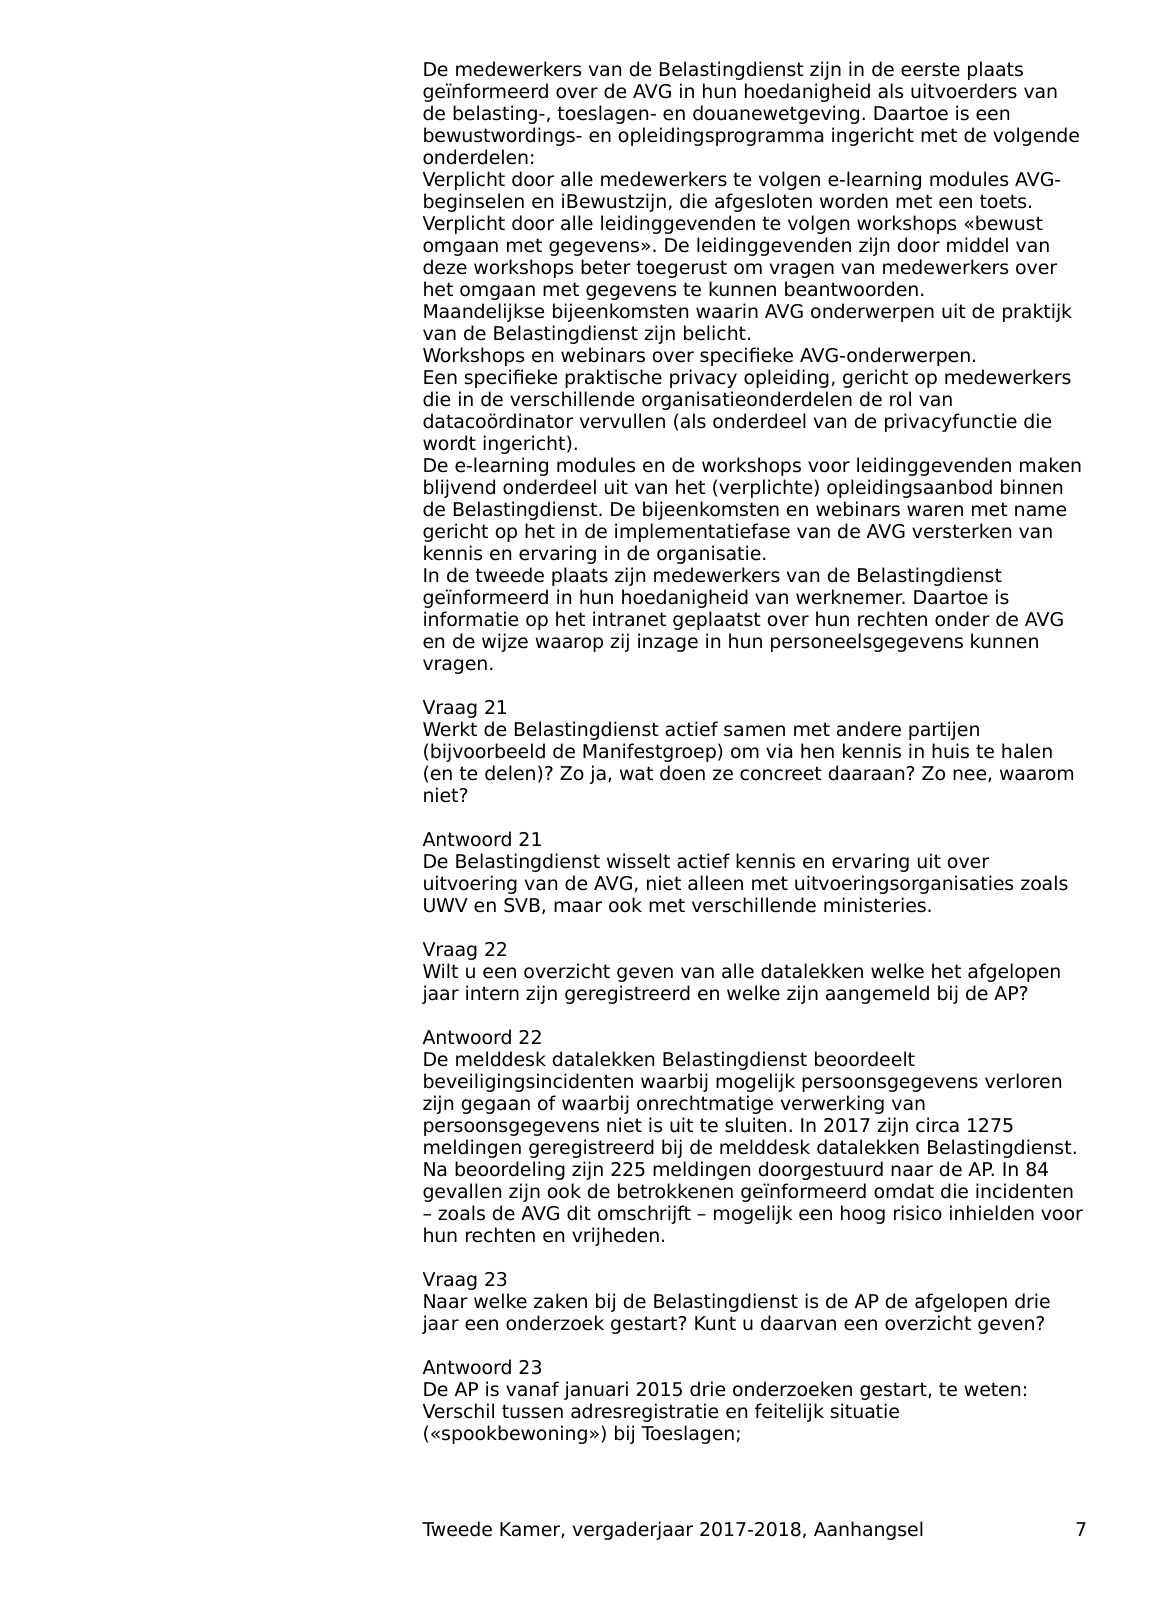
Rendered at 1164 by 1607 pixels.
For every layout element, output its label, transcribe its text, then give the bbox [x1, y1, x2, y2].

text Verplicht door alle medewerkers te volgen e-learning modules AVG-beginselen en iBewustzijn, die afgesloten worden met een toets. [422, 169, 1087, 213]
text In de tweede plaats zijn medewerkers van de Belastingdienst geïnformeerd in hun hoedanigheid van werknemer. Daartoe is informatie op het intranet geplaatst over hun rechten onder de AVG en de wijze waarop zij inzage in hun personeelsgegevens kunnen vragen. [422, 564, 1087, 674]
text Maandelijkse bijeenkomsten waarin AVG onderwerpen uit de praktijk van de Belastingdienst zijn belicht. [422, 301, 1087, 345]
text Een specifieke praktische privacy opleiding, gericht op medewerkers die in de verschillende organisatieonderdelen de rol van datacoördinator vervullen (als onderdeel van de privacyfunctie die wordt ingericht). [422, 367, 1087, 455]
text Verschil tussen adresregistratie en feitelijk situatie («spookbewoning») bij Toeslagen; [422, 1401, 1087, 1445]
text De Belastingdienst wisselt actief kennis en ervaring uit over uitvoering van de AVG, niet alleen met uitvoeringsorganisaties zoals UWV en SVB, maar ook met verschillende ministeries. [422, 851, 1087, 917]
text Naar welke zaken bij de Belastingdienst is de AP de afgelopen drie jaar een onderzoek gestart? Kunt u daarvan een overzicht geven? [422, 1291, 1087, 1335]
text De melddesk datalekken Belastingdienst beoordeelt beveiligingsincidenten waarbij mogelijk persoonsgegevens verloren zijn gegaan of waarbij onrechtmatige verwerking van persoonsgegevens niet is uit te sluiten. In 2017 zijn circa 1275 meldingen geregistreerd bij de melddesk datalekken Belastingdienst. Na beoordeling zijn 225 meldingen doorgestuurd naar de AP. In 84 gevallen zijn ook de betrokkenen geïnformeerd omdat die incidenten – zoals de AVG dit omschrijft – mogelijk een hoog risico inhielden voor hun rechten en vrijheden. [422, 1049, 1087, 1247]
text Workshops en webinars over specifieke AVG-onderwerpen. [422, 345, 1087, 367]
text De e-learning modules en de workshops voor leidinggevenden maken blijvend onderdeel uit van het (verplichte) opleidingsaanbod binnen de Belastingdienst. De bijeenkomsten en webinars waren met name gericht op het in de implementatiefase van de AVG versterken van kennis en ervaring in de organisatie. [422, 455, 1087, 564]
text Vraag 21 [422, 697, 1087, 719]
text Wilt u een overzicht geven van alle datalekken welke het afgelopen jaar intern zijn geregistreerd en welke zijn aangemeld bij de AP? [422, 961, 1087, 1005]
text De AP is vanaf januari 2015 drie onderzoeken gestart, te weten: [422, 1379, 1087, 1401]
text Antwoord 22 [422, 1027, 1087, 1049]
text Antwoord 23 [422, 1357, 1087, 1379]
text Vraag 23 [422, 1269, 1087, 1291]
text Antwoord 21 [422, 829, 1087, 851]
text Vraag 22 [422, 939, 1087, 961]
text Werkt de Belastingdienst actief samen met andere partijen (bijvoorbeeld de Manifestgroep) om via hen kennis in huis te halen (en te delen)? Zo ja, wat doen ze concreet daaraan? Zo nee, waarom niet? [422, 719, 1087, 807]
text Verplicht door alle leidinggevenden te volgen workshops «bewust omgaan met gegevens». De leidinggevenden zijn door middel van deze workshops beter toegerust om vragen van medewerkers over het omgaan met gegevens te kunnen beantwoorden. [422, 213, 1087, 301]
text De medewerkers van de Belastingdienst zijn in de eerste plaats geïnformeerd over de AVG in hun hoedanigheid als uitvoerders van de belasting-, toeslagen- en douanewetgeving. Daartoe is een bewustwordings- en opleidingsprogramma ingericht met de volgende onderdelen: [422, 59, 1087, 169]
